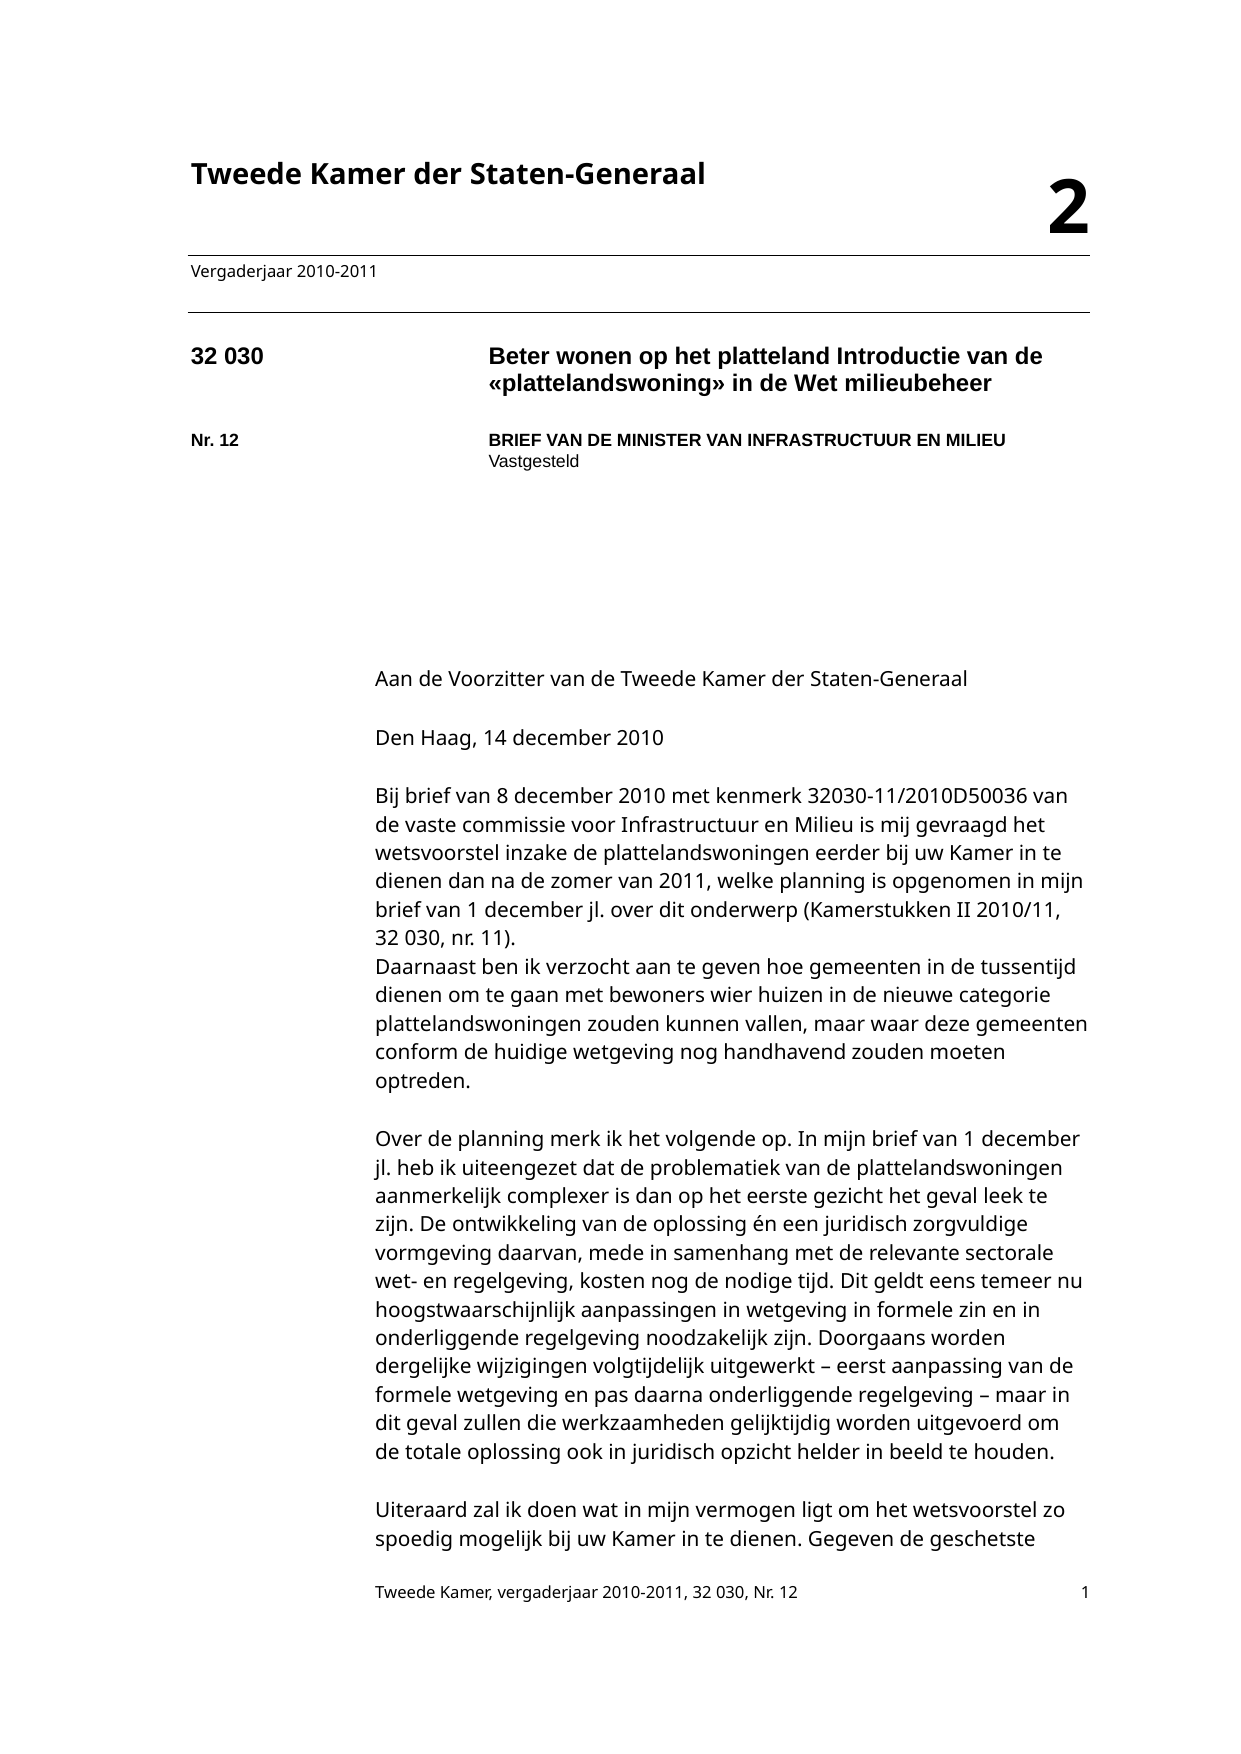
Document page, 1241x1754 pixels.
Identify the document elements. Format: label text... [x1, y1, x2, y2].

table_cell 32 030 [188, 339, 485, 427]
text Daarnaast ben ik verzocht aan te geven hoe gemeenten in de tussentijd dienen om te gaan met bewoners wier huizen in de nieuwe categorie plattelandswoningen zouden kunnen vallen, maar waar deze gemeenten conform de huidige wetgeving nog handhavend zouden moeten optreden. [375, 952, 1090, 1094]
text Den Haag, 14 december 2010 [375, 723, 1090, 751]
table_cell Vergaderjaar 2010-2011 [188, 256, 485, 312]
table_cell [485, 256, 1090, 312]
text Over de planning merk ik het volgende op. In mijn brief van 1 december jl. heb ik uiteengezet dat de problematiek van de plattelandswoningen aanmerkelijk complexer is dan op het eerste gezicht het geval leek te zijn. De ontwikkeling van de oplossing én een juridisch zorgvuldige vormgeving daarvan, mede in samenhang met de relevante sectorale wet- en regelgeving, kosten nog de nodige tijd. Dit geldt eens temeer nu hoogstwaarschijnlijk aanpassingen in wetgeving in formele zin en in onderliggende regelgeving noodzakelijk zijn. Doorgaans worden dergelijke wijzigingen volgtijdelijk uitgewerkt – eerst aanpassing van de formele wetgeving en pas daarna onderliggende regelgeving – maar in dit geval zullen die werkzaamheden gelijktijdig worden uitgevoerd om de totale oplossing ook in juridisch opzicht helder in beeld te houden. [375, 1124, 1090, 1465]
table_cell Nr. 12 [188, 427, 485, 546]
table_cell [485, 313, 1090, 339]
text Uiteraard zal ik doen wat in mijn vermogen ligt om het wetsvoorstel zo spoedig mogelijk bij uw Kamer in te dienen. Gegeven de geschetste [375, 1495, 1090, 1552]
table_cell BRIEF VAN DE MINISTER VAN INFRASTRUCTUUR EN MILIEU Vastgesteld [485, 427, 1090, 546]
text Bij brief van 8 december 2010 met kenmerk 32030-11/2010D50036 van de vaste commissie voor Infrastructuur en Milieu is mij gevraagd het wetsvoorstel inzake de plattelandswoningen eerder bij uw Kamer in te dienen dan na de zomer van 2011, welke planning is opgenomen in mijn brief van 1 december jl. over dit onderwerp (Kamerstukken II 2010/11, 32 030, nr. 11). [375, 781, 1090, 952]
table_header Tweede Kamer der Staten-Generaal [188, 150, 909, 255]
table_header 2 [910, 150, 1090, 255]
table_cell [188, 313, 485, 339]
table_cell Beter wonen op het platteland Introductie van de «plattelandswoning» in de Wet milieubeheer [485, 339, 1090, 427]
text Aan de Voorzitter van de Tweede Kamer der Staten-Generaal [375, 664, 1090, 693]
